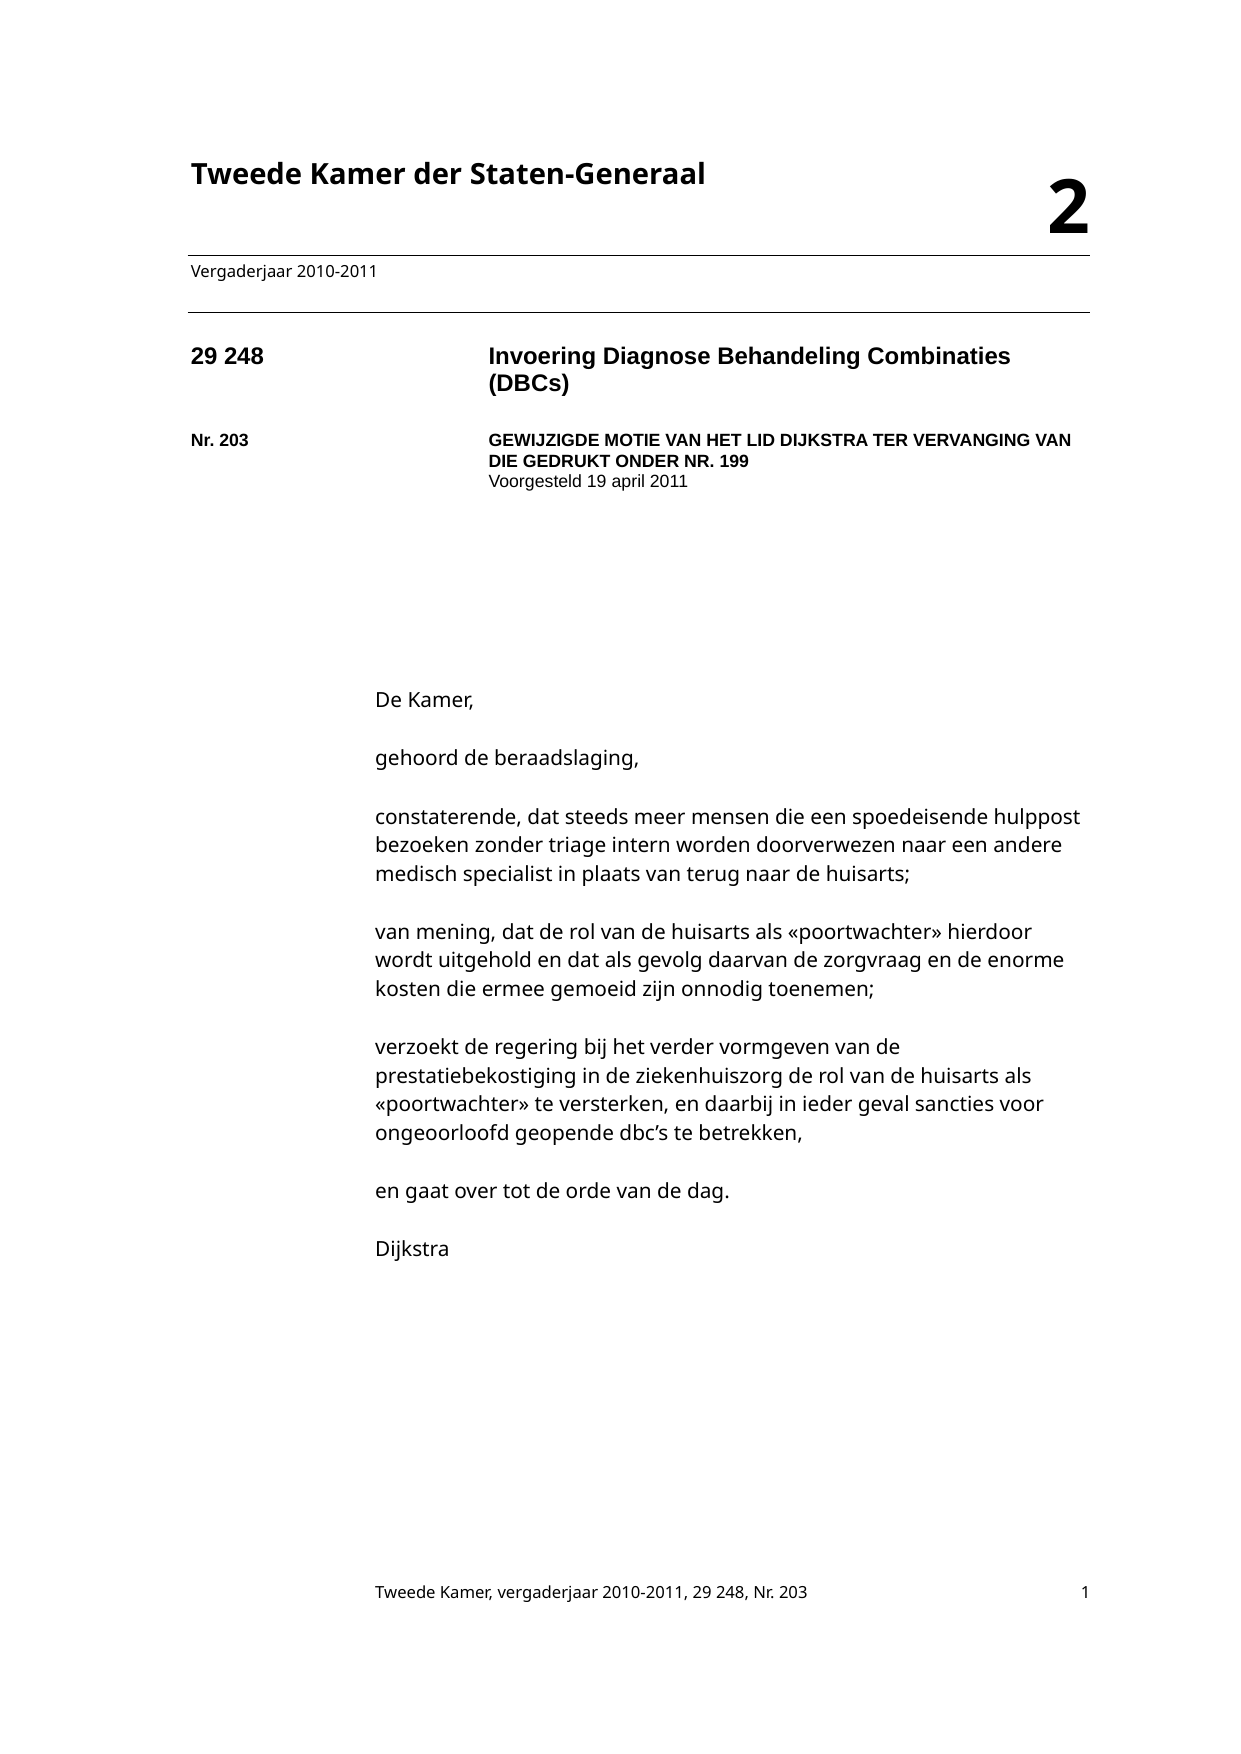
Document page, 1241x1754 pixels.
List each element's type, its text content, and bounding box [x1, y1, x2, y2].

table_cell [485, 256, 1090, 312]
table_cell Nr. 203 [188, 427, 485, 566]
text van mening, dat de rol van de huisarts als «poortwachter» hierdoor wordt uitgehold en dat als gevolg daarvan de zorgvraag en de enorme kosten die ermee gemoeid zijn onnodig toenemen; [375, 917, 1090, 1002]
text gehoord de beraadslaging, [375, 743, 1090, 772]
table_header 2 [910, 150, 1090, 255]
text en gaat over tot de orde van de dag. [375, 1176, 1090, 1204]
table_cell GEWIJZIGDE MOTIE VAN HET LID DIJKSTRA TER VERVANGING VAN DIE GEDRUKT ONDER NR. 199 Voorgesteld 19 april 2011 [485, 427, 1090, 566]
table_cell 29 248 [188, 339, 485, 427]
table_cell [188, 313, 485, 339]
table_cell Vergaderjaar 2010-2011 [188, 256, 485, 312]
table_cell [485, 313, 1090, 339]
text Dijkstra [375, 1234, 1090, 1263]
text constaterende, dat steeds meer mensen die een spoedeisende hulppost bezoeken zonder triage intern worden doorverwezen naar een andere medisch specialist in plaats van terug naar de huisarts; [375, 802, 1090, 887]
text verzoekt de regering bij het verder vormgeven van de prestatiebekostiging in de ziekenhuiszorg de rol van de huisarts als «poortwachter» te versterken, en daarbij in ieder geval sancties voor ongeoorloofd geopende dbc’s te betrekken, [375, 1032, 1090, 1146]
table_header Tweede Kamer der Staten-Generaal [188, 150, 909, 255]
text De Kamer, [375, 685, 1090, 713]
table_cell Invoering Diagnose Behandeling Combinaties (DBCs) [485, 339, 1090, 427]
